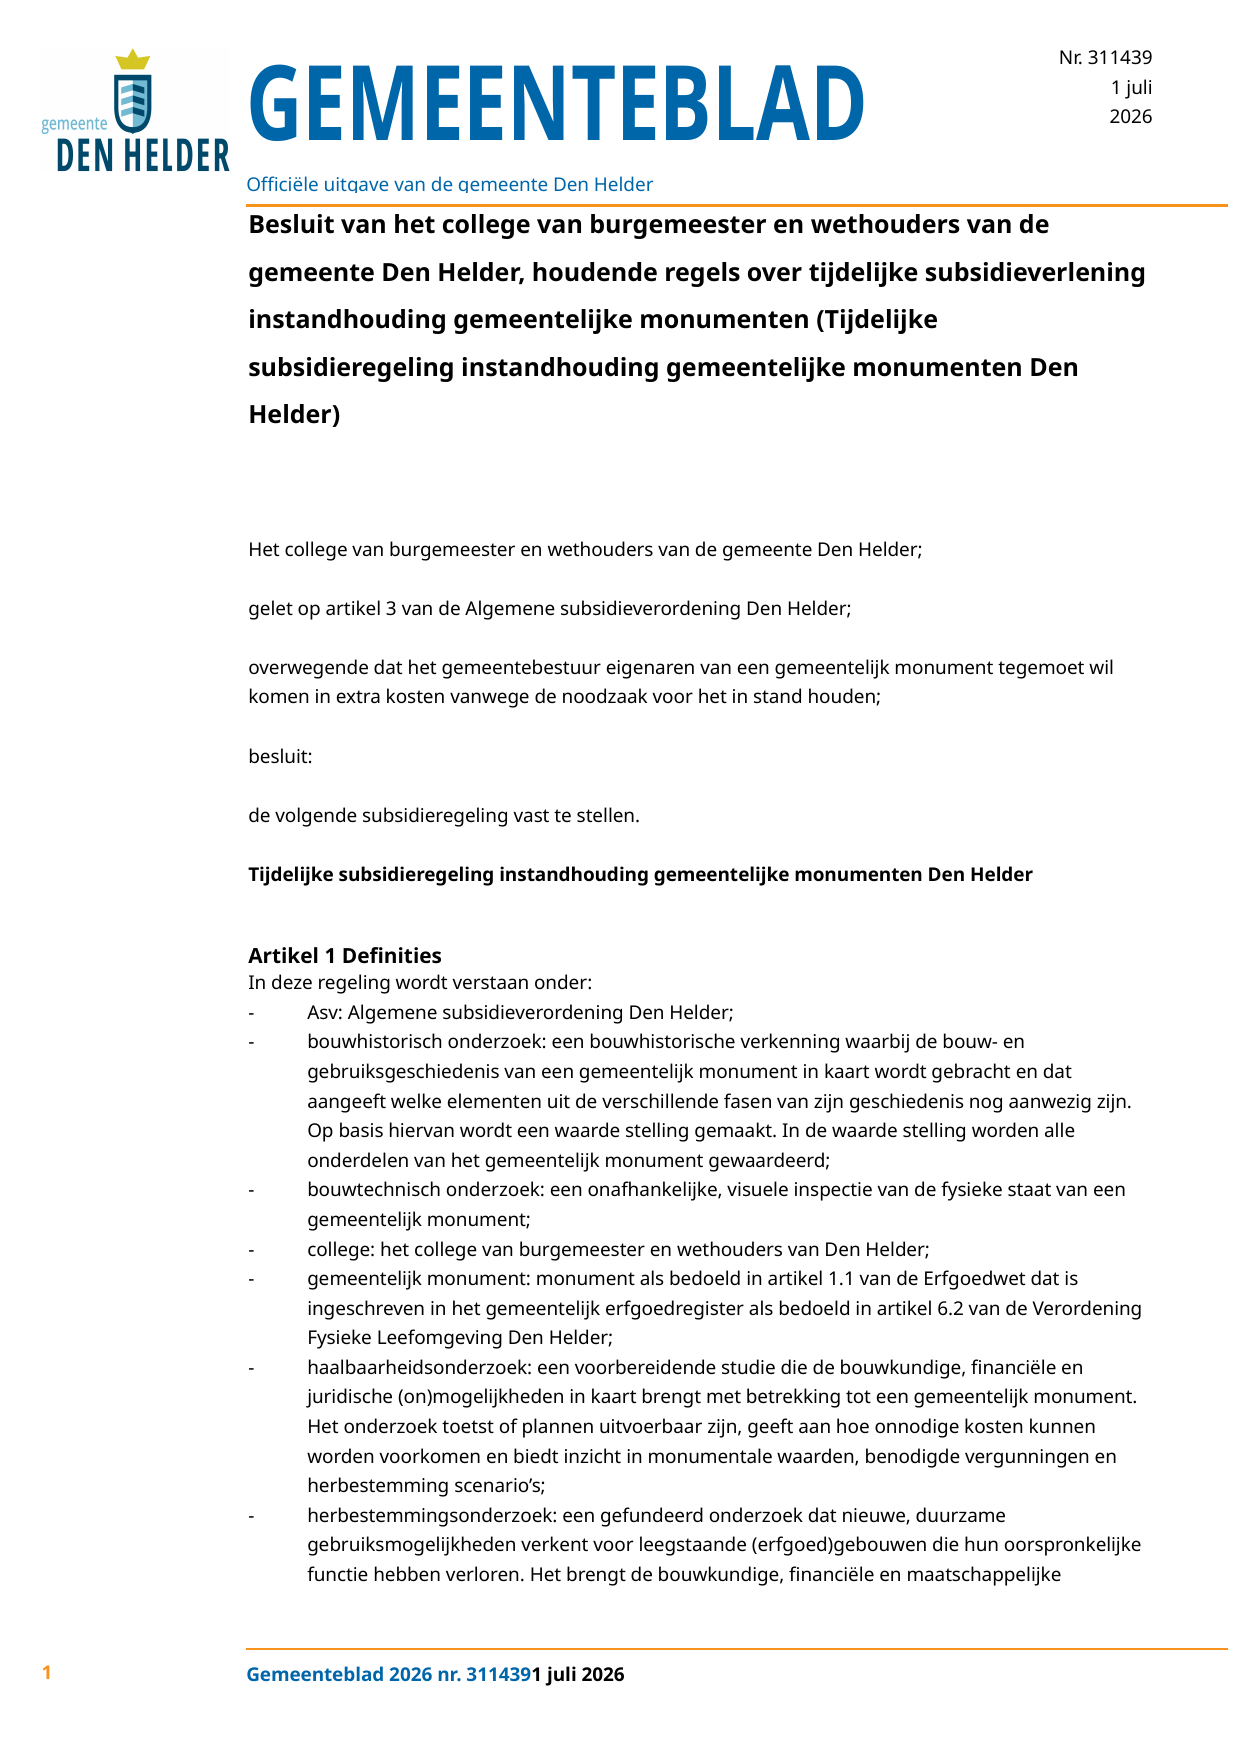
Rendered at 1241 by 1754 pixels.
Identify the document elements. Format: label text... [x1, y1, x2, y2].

list bouwtechnisch onderzoek: een onafhankelijke, visuele inspectie van de fysieke staat van een gemeentelijk monument; [248, 1177, 1152, 1232]
list haalbaarheidsonderzoek: een voorbereidende studie die de bouwkundige, financiële en juridische (on)mogelijkheden in kaart brengt met betrekking tot een gemeentelijk monument. Het onderzoek toetst of plannen uitvoerbaar zijn, geeft aan hoe onnodige kosten kunnen worden voorkomen en biedt inzicht in monumentale waarden, benodigde vergunningen en herbestemming scenario’s; [248, 1354, 1152, 1498]
text gelet op artikel 3 van de Algemene subsidieverordening Den Helder; [248, 595, 1152, 621]
text Artikel 1 Definities [248, 941, 1152, 969]
list bouwhistorisch onderzoek: een bouwhistorische verkenning waarbij de bouw- en gebruiksgeschiedenis van een gemeentelijk monument in kaart wordt gebracht en dat aangeeft welke elementen uit de verschillende fasen van zijn geschiedenis nog aanwezig zijn. Op basis hiervan wordt een waarde stelling gemaakt. In de waarde stelling worden alle onderdelen van het gemeentelijk monument gewaardeerd; [248, 1029, 1152, 1173]
list herbestemmingsonderzoek: een gefundeerd onderzoek dat nieuwe, duurzame gebruiksmogelijkheden verkent voor leegstaande (erfgoed)gebouwen die hun oorspronkelijke functie hebben verloren. Het brengt de bouwkundige, financiële en maatschappelijke [248, 1502, 1152, 1587]
text Tijdelijke subsidieregeling instandhouding gemeentelijke monumenten Den Helder [248, 861, 1152, 887]
text Besluit van het college van burgemeester en wethouders van de gemeente Den Helder, houdende regels over tijdelijke subsidieverlening instandhouding gemeentelijke monumenten (Tijdelijke subsidieregeling instandhouding gemeentelijke monumenten Den Helder) [248, 207, 1152, 431]
picture [220, 160, 224, 172]
list gemeentelijk monument: monument als bedoeld in artikel 1.1 van de Erfgoedwet dat is ingeschreven in het gemeentelijk erfgoedregister als bedoeld in artikel 6.2 van de Verordening Fysieke Leefomgeving Den Helder; [248, 1265, 1152, 1350]
picture [182, 144, 187, 165]
text overwegende dat het gemeentebestuur eigenaren van een gemeentelijk monument tegemoet wil komen in extra kosten vanwege de noodzaak voor het in stand houden; [248, 654, 1152, 709]
text de volgende subsidieregeling vast te stellen. [248, 802, 1152, 828]
picture [130, 157, 135, 172]
picture [100, 154, 106, 172]
text Het college van burgemeester en wethouders van de gemeente Den Helder; [248, 536, 1152, 561]
picture [63, 144, 68, 165]
text besluit: [248, 743, 1152, 768]
list college: het college van burgemeester en wethouders van Den Helder; [248, 1236, 1152, 1262]
text In deze regeling wordt verstaan onder: [248, 969, 1152, 995]
list Asv: Algemene subsidieverordening Den Helder; [248, 999, 1152, 1025]
picture [41, 47, 231, 172]
